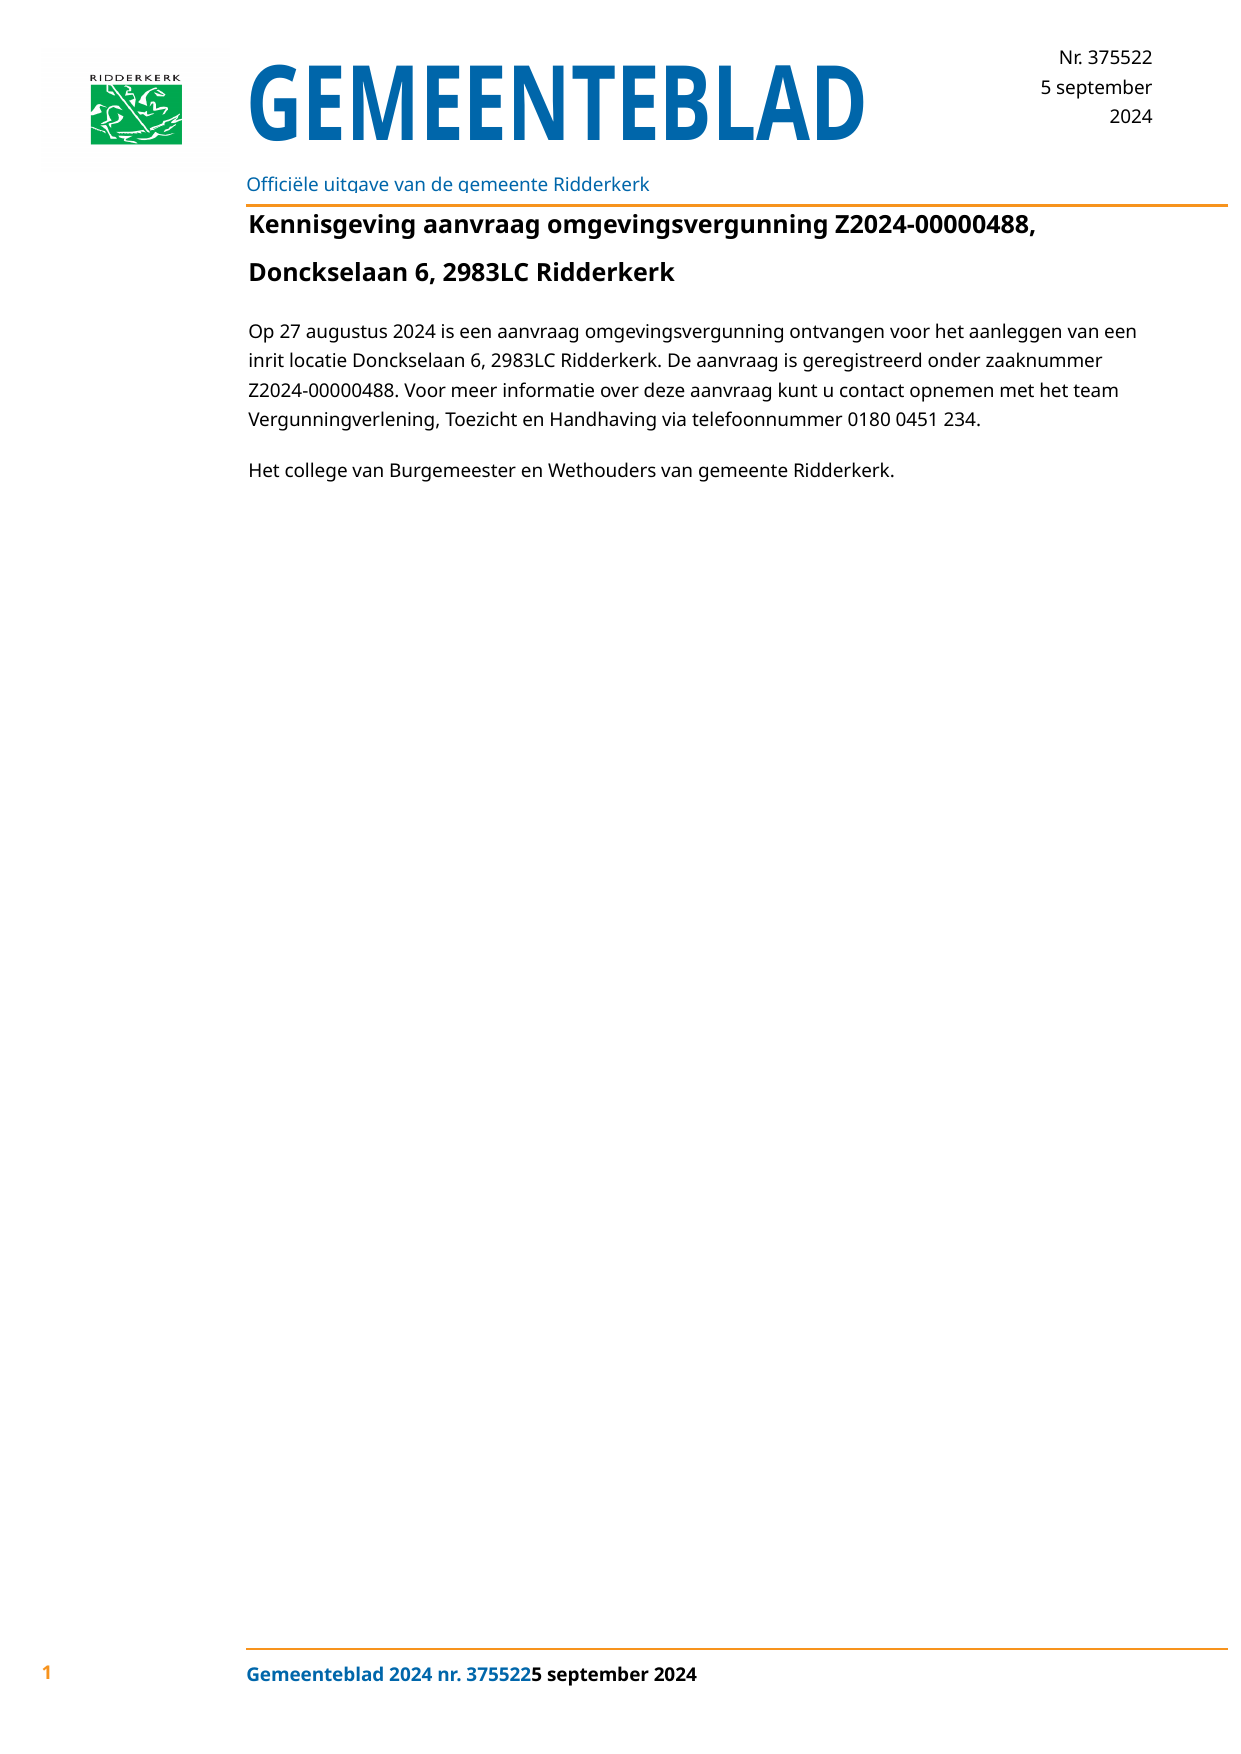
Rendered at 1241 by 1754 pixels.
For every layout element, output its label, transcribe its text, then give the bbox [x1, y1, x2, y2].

picture [41, 47, 231, 172]
text Kennisgeving aanvraag omgevingsvergunning Z2024-00000488, Donckselaan 6, 2983LC Ridderkerk [248, 207, 1152, 288]
text Het college van Burgemeester en Wethouders van gemeente Ridderkerk. [248, 457, 1152, 483]
text Op 27 augustus 2024 is een aanvraag omgevingsvergunning ontvangen voor het aanleggen van een inrit locatie Donckselaan 6, 2983LC Ridderkerk. De aanvraag is geregistreerd onder zaaknummer Z2024-00000488. Voor meer informatie over deze aanvraag kunt u contact opnemen met het team Vergunningverlening, Toezicht en Handhaving via telefoonnummer 0180 0451 234. [248, 318, 1152, 432]
